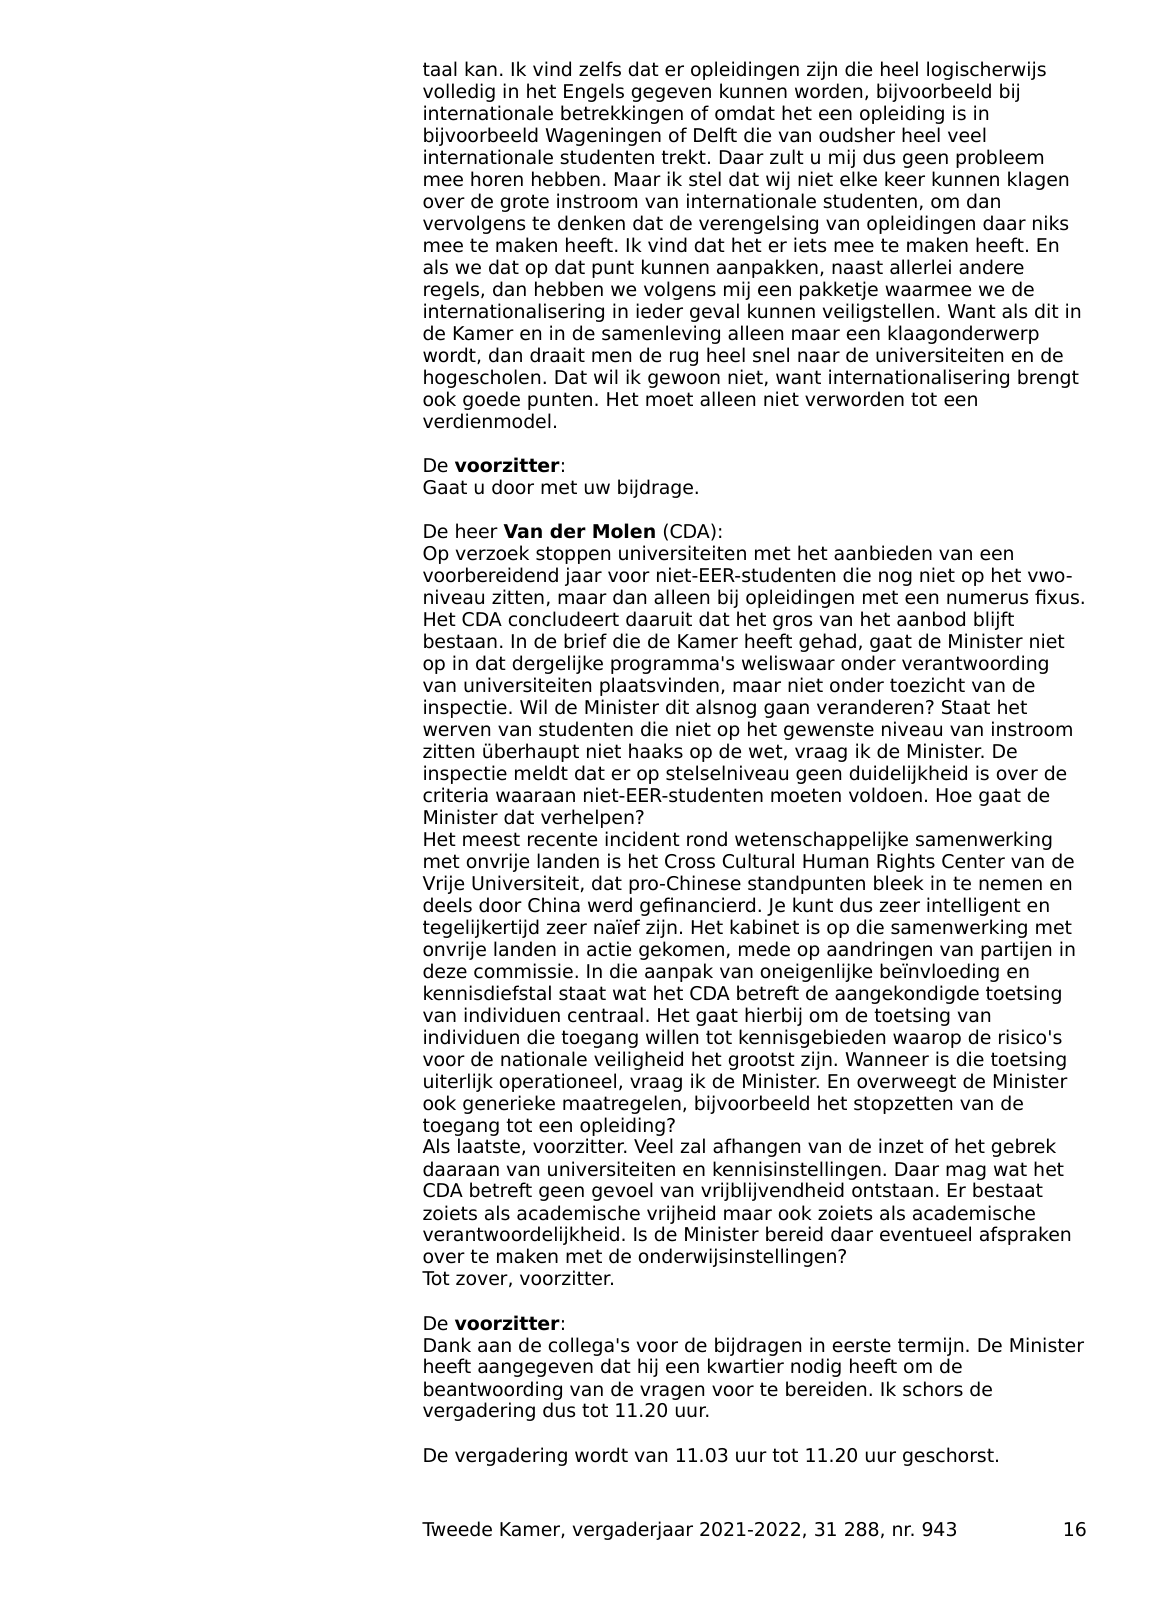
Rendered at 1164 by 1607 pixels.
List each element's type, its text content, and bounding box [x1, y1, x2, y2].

text De voorzitter: [422, 1312, 1087, 1334]
text Gaat u door met uw bijdrage. [422, 477, 1087, 499]
text Het meest recente incident rond wetenschappelijke samenwerking met onvrije landen is het Cross Cultural Human Rights Center van de Vrije Universiteit, dat pro-Chinese standpunten bleek in te nemen en deels door China werd gefinancierd. Je kunt dus zeer intelligent en tegelijkertijd zeer naïef zijn. Het kabinet is op die samenwerking met onvrije landen in actie gekomen, mede op aandringen van partijen in deze commissie. In die aanpak van oneigenlijke beïnvloeding en kennisdiefstal staat wat het CDA betreft de aangekondigde toetsing van individuen centraal. Het gaat hierbij om de toetsing van individuen die toegang willen tot kennisgebieden waarop de risico's voor de nationale veiligheid het grootst zijn. Wanneer is die toetsing uiterlijk operationeel, vraag ik de Minister. En overweegt de Minister ook generieke maatregelen, bijvoorbeeld het stopzetten van de toegang tot een opleiding? [422, 829, 1087, 1136]
text De voorzitter: [422, 455, 1087, 477]
text Tot zover, voorzitter. [422, 1268, 1087, 1290]
text De heer Van der Molen (CDA): [422, 521, 1087, 543]
text taal kan. Ik vind zelfs dat er opleidingen zijn die heel logischerwijs volledig in het Engels gegeven kunnen worden, bijvoorbeeld bij internationale betrekkingen of omdat het een opleiding is in bijvoorbeeld Wageningen of Delft die van oudsher heel veel internationale studenten trekt. Daar zult u mij dus geen probleem mee horen hebben. Maar ik stel dat wij niet elke keer kunnen klagen over de grote instroom van internationale studenten, om dan vervolgens te denken dat de verengelsing van opleidingen daar niks mee te maken heeft. Ik vind dat het er iets mee te maken heeft. En als we dat op dat punt kunnen aanpakken, naast allerlei andere regels, dan hebben we volgens mij een pakketje waarmee we de internationalisering in ieder geval kunnen veiligstellen. Want als dit in de Kamer en in de samenleving alleen maar een klaagonderwerp wordt, dan draait men de rug heel snel naar de universiteiten en de hogescholen. Dat wil ik gewoon niet, want internationalisering brengt ook goede punten. Het moet alleen niet verworden tot een verdienmodel. [422, 59, 1087, 433]
text Als laatste, voorzitter. Veel zal afhangen van de inzet of het gebrek daaraan van universiteiten en kennisinstellingen. Daar mag wat het CDA betreft geen gevoel van vrijblijvendheid ontstaan. Er bestaat zoiets als academische vrijheid maar ook zoiets als academische verantwoordelijkheid. Is de Minister bereid daar eventueel afspraken over te maken met de onderwijsinstellingen? [422, 1136, 1087, 1268]
text Dank aan de collega's voor de bijdragen in eerste termijn. De Minister heeft aangegeven dat hij een kwartier nodig heeft om de beantwoording van de vragen voor te bereiden. Ik schors de vergadering dus tot 11.20 uur. [422, 1334, 1087, 1422]
text De vergadering wordt van 11.03 uur tot 11.20 uur geschorst. [422, 1444, 1087, 1467]
text Op verzoek stoppen universiteiten met het aanbieden van een voorbereidend jaar voor niet-EER-studenten die nog niet op het vwo-niveau zitten, maar dan alleen bij opleidingen met een numerus fixus. Het CDA concludeert daaruit dat het gros van het aanbod blijft bestaan. In de brief die de Kamer heeft gehad, gaat de Minister niet op in dat dergelijke programma's weliswaar onder verantwoording van universiteiten plaatsvinden, maar niet onder toezicht van de inspectie. Wil de Minister dit alsnog gaan veranderen? Staat het werven van studenten die niet op het gewenste niveau van instroom zitten überhaupt niet haaks op de wet, vraag ik de Minister. De inspectie meldt dat er op stelselniveau geen duidelijkheid is over de criteria waaraan niet-EER-studenten moeten voldoen. Hoe gaat de Minister dat verhelpen? [422, 543, 1087, 829]
